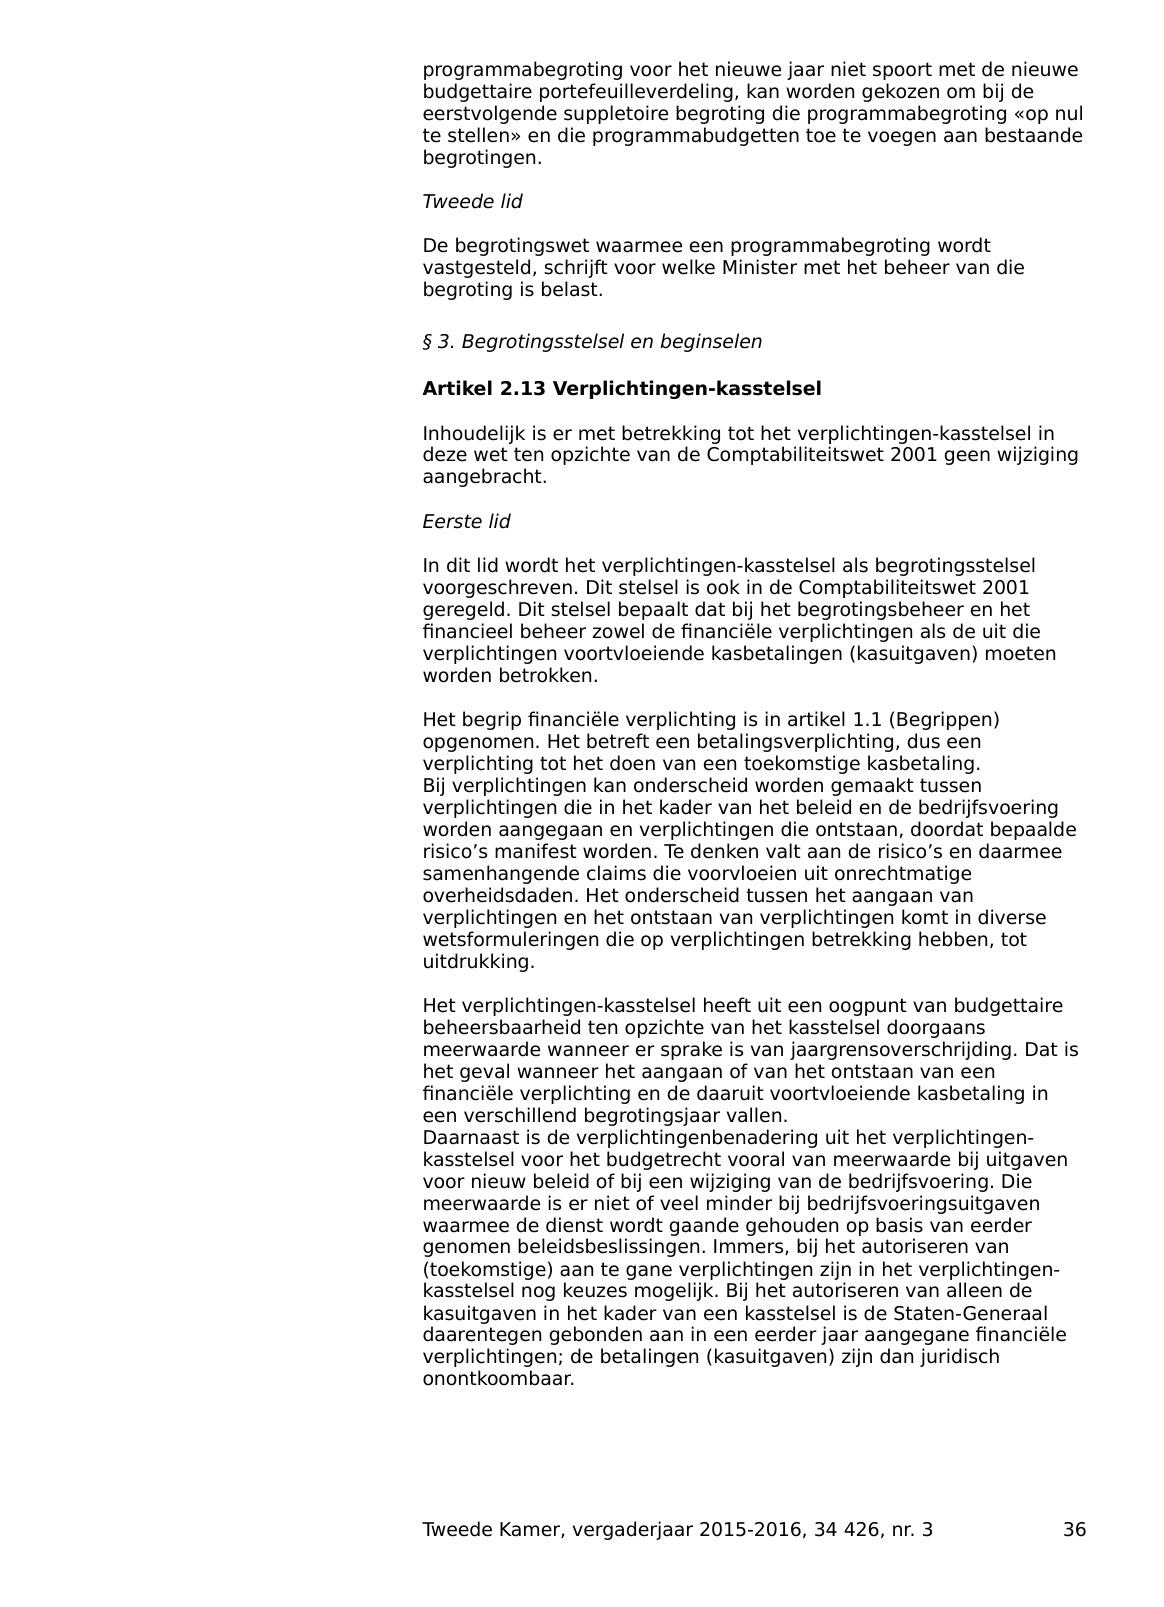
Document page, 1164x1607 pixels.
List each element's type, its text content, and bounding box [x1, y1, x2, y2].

text In dit lid wordt het verplichtingen-kasstelsel als begrotingsstelsel voorgeschreven. Dit stelsel is ook in de Comptabiliteitswet 2001 geregeld. Dit stelsel bepaalt dat bij het begrotingsbeheer en het financieel beheer zowel de financiële verplichtingen als de uit die verplichtingen voortvloeiende kasbetalingen (kasuitgaven) moeten worden betrokken. [422, 555, 1087, 687]
text Daarnaast is de verplichtingenbenadering uit het verplichtingen-kasstelsel voor het budgetrecht vooral van meerwaarde bij uitgaven voor nieuw beleid of bij een wijziging van de bedrijfsvoering. Die meerwaarde is er niet of veel minder bij bedrijfsvoeringsuitgaven waarmee de dienst wordt gaande gehouden op basis van eerder genomen beleidsbeslissingen. Immers, bij het autoriseren van (toekomstige) aan te gane verplichtingen zijn in het verplichtingen-kasstelsel nog keuzes mogelijk. Bij het autoriseren van alleen de kasuitgaven in het kader van een kasstelsel is de Staten-Generaal daarentegen gebonden aan in een eerder jaar aangegane financiële verplichtingen; de betalingen (kasuitgaven) zijn dan juridisch onontkoombaar. [422, 1127, 1087, 1390]
text programmabegroting voor het nieuwe jaar niet spoort met de nieuwe budgettaire portefeuilleverdeling, kan worden gekozen om bij de eerstvolgende suppletoire begroting die programmabegroting «op nul te stellen» en die programmabudgetten toe te voegen aan bestaande begrotingen. [422, 59, 1087, 169]
text Het verplichtingen-kasstelsel heeft uit een oogpunt van budgettaire beheersbaarheid ten opzichte van het kasstelsel doorgaans meerwaarde wanneer er sprake is van jaargrensoverschrijding. Dat is het geval wanneer het aangaan of van het ontstaan van een financiële verplichting en de daaruit voortvloeiende kasbetaling in een verschillend begrotingsjaar vallen. [422, 995, 1087, 1127]
subtitle § 3. Begrotingsstelsel en beginselen [422, 331, 1087, 353]
subtitle Artikel 2.13 Verplichtingen-kasstelsel [422, 378, 1087, 400]
subtitle Eerste lid [422, 511, 1087, 532]
text Bij verplichtingen kan onderscheid worden gemaakt tussen verplichtingen die in het kader van het beleid en de bedrijfsvoering worden aangegaan en verplichtingen die ontstaan, doordat bepaalde risico’s manifest worden. Te denken valt aan de risico’s en daarmee samenhangende claims die voorvloeien uit onrechtmatige overheidsdaden. Het onderscheid tussen het aangaan van verplichtingen en het ontstaan van verplichtingen komt in diverse wetsformuleringen die op verplichtingen betrekking hebben, tot uitdrukking. [422, 775, 1087, 972]
subtitle Tweede lid [422, 191, 1087, 213]
text Inhoudelijk is er met betrekking tot het verplichtingen-kasstelsel in deze wet ten opzichte van de Comptabiliteitswet 2001 geen wijziging aangebracht. [422, 422, 1087, 488]
text De begrotingswet waarmee een programmabegroting wordt vastgesteld, schrijft voor welke Minister met het beheer van die begroting is belast. [422, 235, 1087, 301]
text Het begrip financiële verplichting is in artikel 1.1 (Begrippen) opgenomen. Het betreft een betalingsverplichting, dus een verplichting tot het doen van een toekomstige kasbetaling. [422, 709, 1087, 775]
